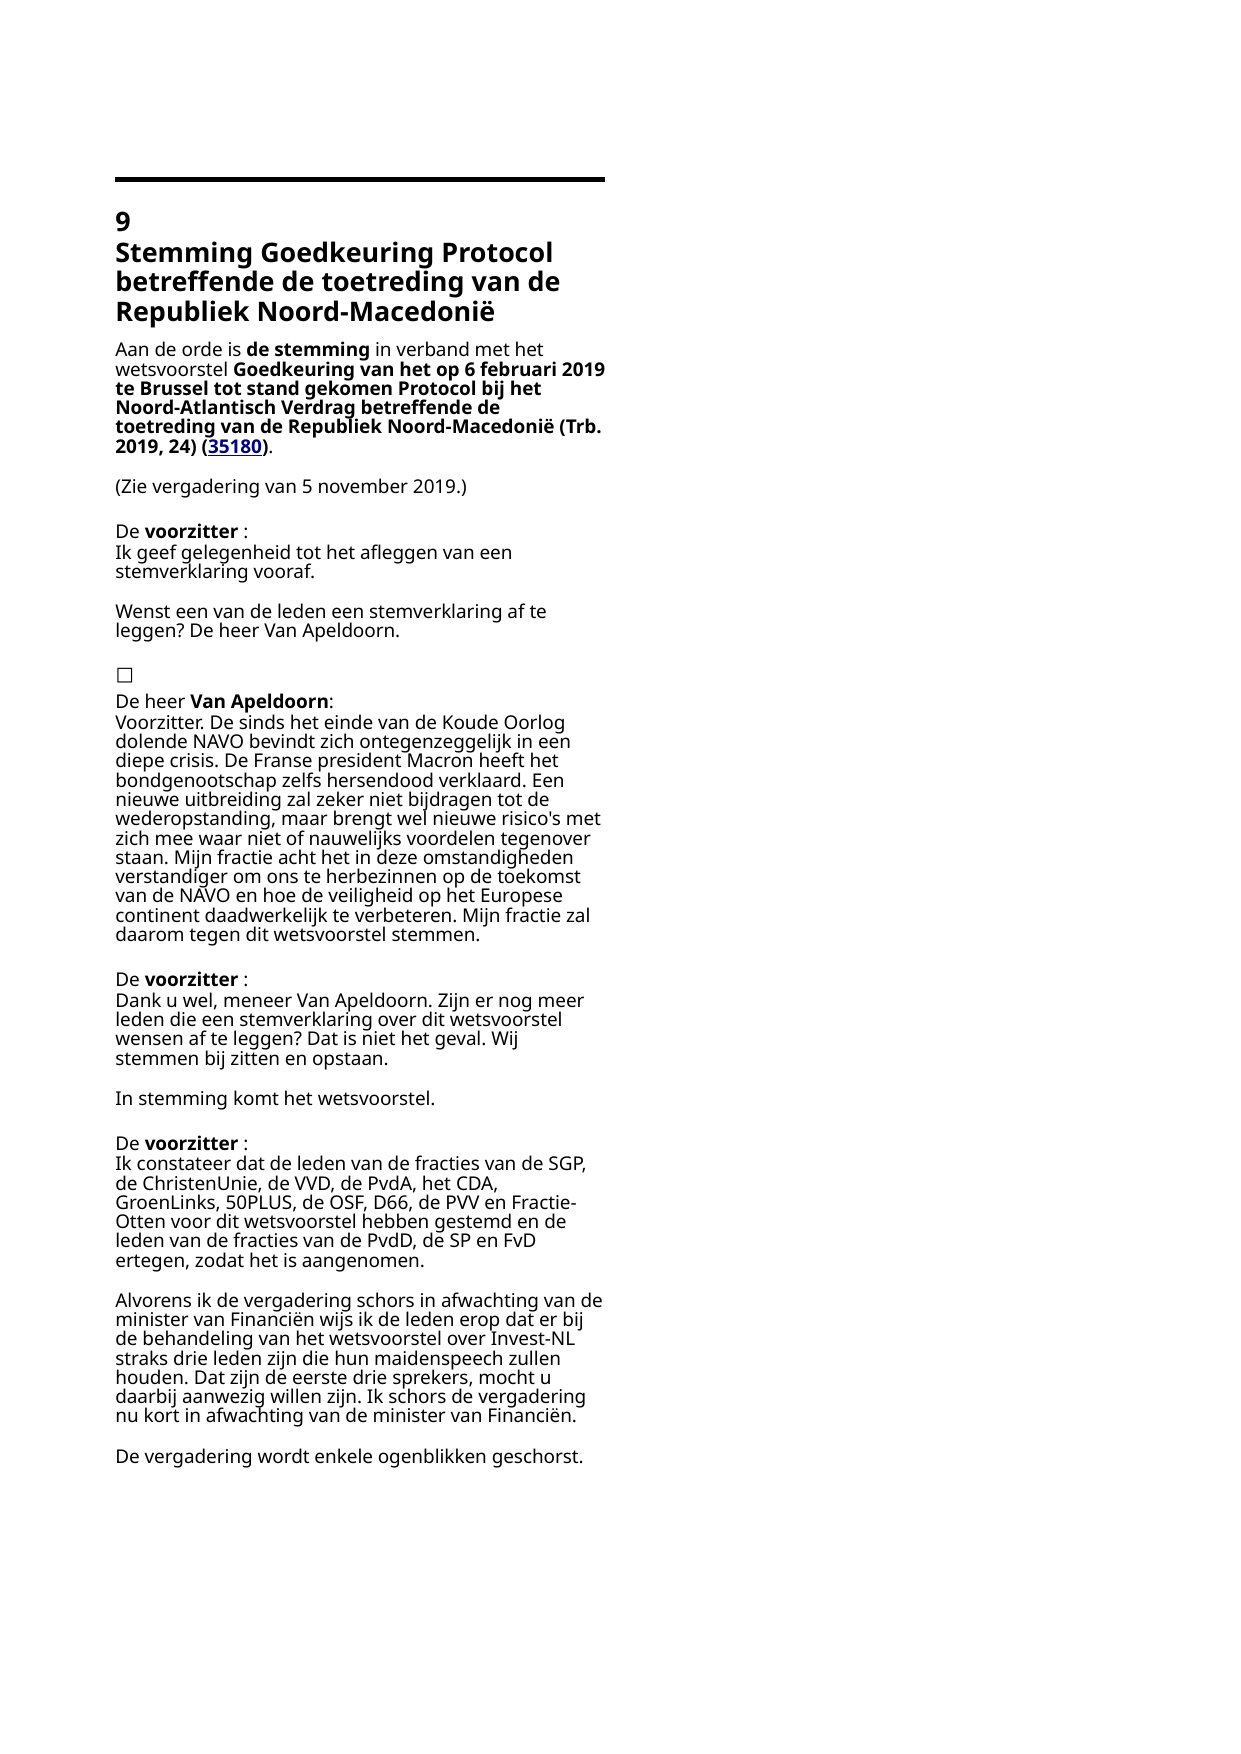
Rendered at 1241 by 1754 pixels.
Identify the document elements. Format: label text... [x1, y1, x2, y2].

text 9 [115, 203, 605, 239]
text De heer Van Apeldoorn: [115, 688, 605, 714]
text Stemming Goedkeuring Protocol betreffende de toetreding van de Republiek Noord-Macedonië [115, 239, 605, 341]
text De voorzitter : [115, 1130, 605, 1155]
text De vergadering wordt enkele ogenblikken geschorst. [115, 1448, 605, 1467]
text Ik geef gelegenheid tot het afleggen van een stemverklaring vooraf. [115, 544, 605, 582]
text Aan de orde is de stemming in verband met het wetsvoorstel Goedkeuring van het op 6 februari 2019 te Brussel tot stand gekomen Protocol bij het Noord-Atlantisch Verdrag betreffende de toetreding van de Republiek Noord-Macedonië (Trb. 2019, 24) (35180). [115, 341, 605, 457]
text Wenst een van de leden een stemverklaring af te leggen? De heer Van Apeldoorn. [115, 603, 605, 642]
text De voorzitter : [115, 518, 605, 544]
text ⬜ [115, 662, 605, 688]
text De voorzitter : [115, 966, 605, 992]
text (Zie vergadering van 5 november 2019.) [115, 478, 605, 497]
text Voorzitter. De sinds het einde van de Koude Oorlog dolende NAVO bevindt zich ontegenzeggelijk in een diepe crisis. De Franse president Macron heeft het bondgenootschap zelfs hersendood verklaard. Een nieuwe uitbreiding zal zeker niet bijdragen tot de wederopstanding, maar brengt wel nieuwe risico's met zich mee waar niet of nauwelijks voordelen tegenover staan. Mijn fractie acht het in deze omstandigheden verstandiger om ons te herbezinnen op de toekomst van de NAVO en hoe de veiligheid op het Europese continent daadwerkelijk te verbeteren. Mijn fractie zal daarom tegen dit wetsvoorstel stemmen. [115, 714, 605, 945]
text Alvorens ik de vergadering schors in afwachting van de minister van Financiën wijs ik de leden erop dat er bij de behandeling van het wetsvoorstel over Invest-NL straks drie leden zijn die hun maidenspeech zullen houden. Dat zijn de eerste drie sprekers, mocht u daarbij aanwezig willen zijn. Ik schors de vergadering nu kort in afwachting van de minister van Financiën. [115, 1292, 605, 1427]
text In stemming komt het wetsvoorstel. [115, 1089, 605, 1109]
text Ik constateer dat de leden van de fracties van de SGP, de ChristenUnie, de VVD, de PvdA, het CDA, GroenLinks, 50PLUS, de OSF, D66, de PVV en Fractie-Otten voor dit wetsvoorstel hebben gestemd en de leden van de fracties van de PvdD, de SP en FvD ertegen, zodat het is aangenomen. [115, 1155, 605, 1271]
text Dank u wel, meneer Van Apeldoorn. Zijn er nog meer leden die een stemverklaring over dit wetsvoorstel wensen af te leggen? Dat is niet het geval. Wij stemmen bij zitten en opstaan. [115, 992, 605, 1069]
